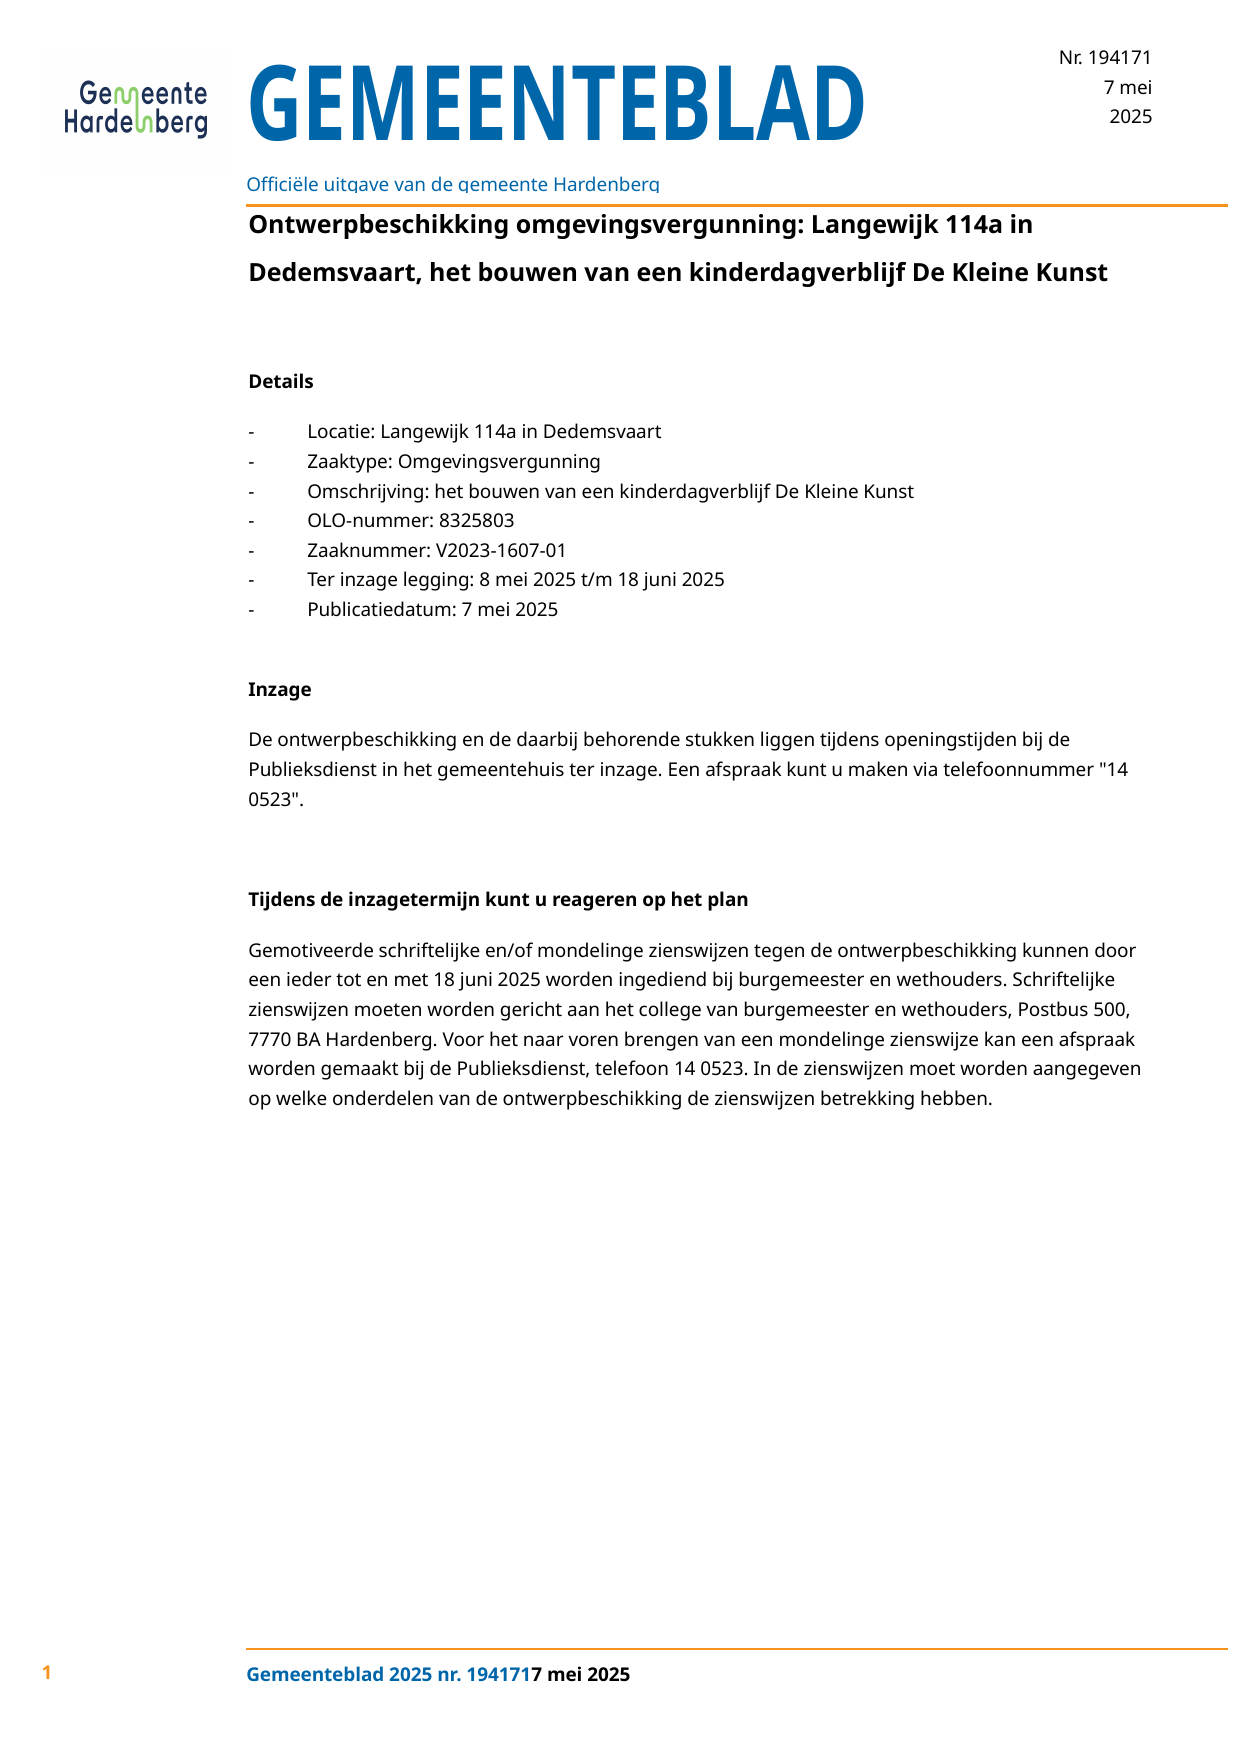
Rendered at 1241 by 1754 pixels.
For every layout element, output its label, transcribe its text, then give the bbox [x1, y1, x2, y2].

text De ontwerpbeschikking en de daarbij behorende stukken liggen tijdens openingstijden bij de Publieksdienst in het gemeentehuis ter inzage. Een afspraak kunt u maken via telefoonnummer "14 0523". [248, 727, 1152, 812]
text Gemotiveerde schriftelijke en/of mondelinge zienswijzen tegen de ontwerpbeschikking kunnen door een ieder tot en met 18 juni 2025 worden ingediend bij burgemeester en wethouders. Schriftelijke zienswijzen moeten worden gericht aan het college van burgemeester en wethouders, Postbus 500, 7770 BA Hardenberg. Voor het naar voren brengen van een mondelinge zienswijze kan een afspraak worden gemaakt bij de Publieksdienst, telefoon 14 0523. In de zienswijzen moet worden aangegeven op welke onderdelen van de ontwerpbeschikking de zienswijzen betrekking hebben. [248, 937, 1152, 1111]
picture [41, 47, 231, 172]
list Zaaknummer: V2023-1607-01 [248, 537, 1152, 563]
list OLO-nummer: 8325803 [248, 507, 1152, 533]
text Tijdens de inzagetermijn kunt u reageren op het plan [248, 887, 1152, 912]
list Publicatiedatum: 7 mei 2025 [248, 596, 1152, 622]
text Ontwerpbeschikking omgevingsvergunning: Langewijk 114a in Dedemsvaart, het bouwen van een kinderdagverblijf De Kleine Kunst [248, 207, 1152, 288]
text Inzage [248, 676, 1152, 702]
list Ter inzage legging: 8 mei 2025 t/m 18 juni 2025 [248, 567, 1152, 592]
text Details [248, 368, 1152, 394]
list Zaaktype: Omgevingsvergunning [248, 448, 1152, 474]
list Omschrijving: het bouwen van een kinderdagverblijf De Kleine Kunst [248, 478, 1152, 504]
list Locatie: Langewijk 114a in Dedemsvaart [248, 419, 1152, 444]
